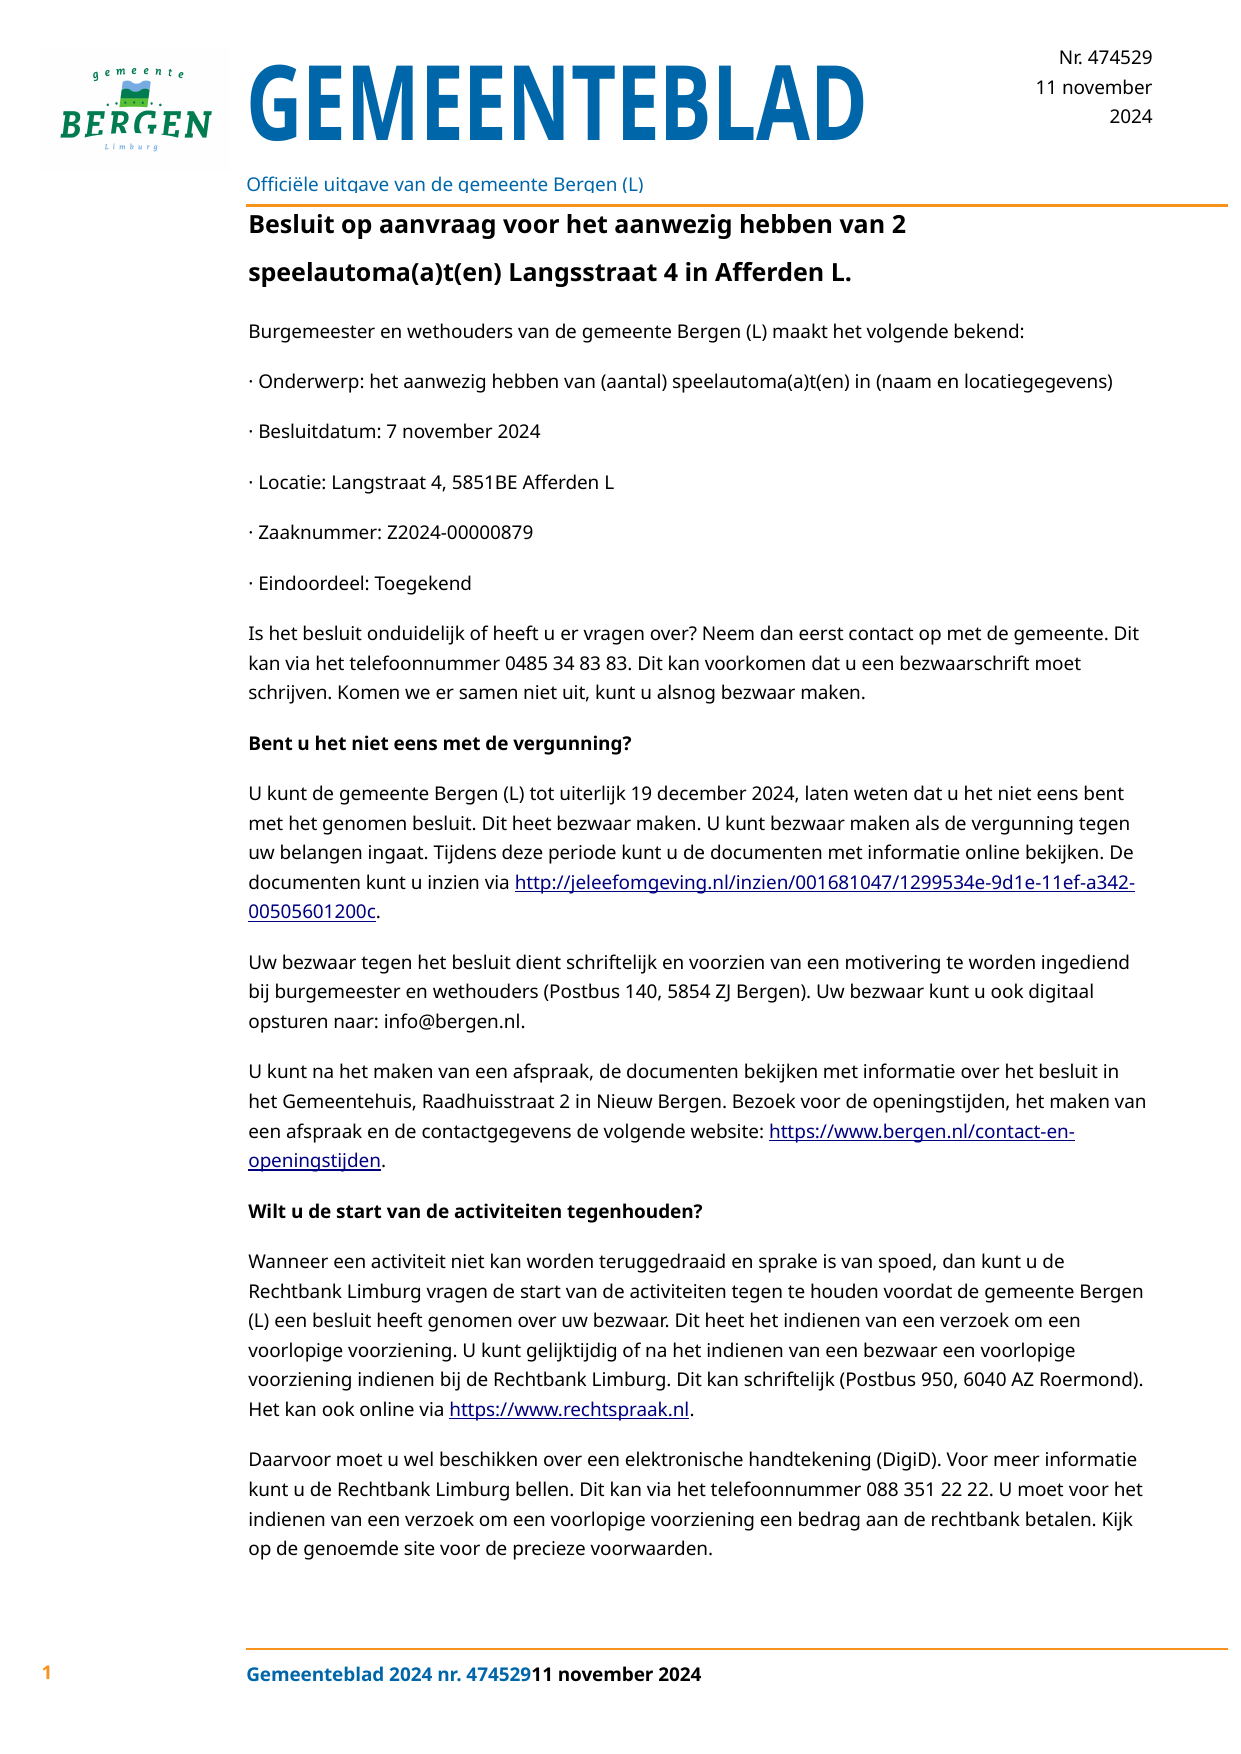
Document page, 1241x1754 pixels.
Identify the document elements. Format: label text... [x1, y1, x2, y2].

text U kunt de gemeente Bergen (L) tot uiterlijk 19 december 2024, laten weten dat u het niet eens bent met het genomen besluit. Dit heet bezwaar maken. U kunt bezwaar maken als de vergunning tegen uw belangen ingaat. Tijdens deze periode kunt u de documenten met informatie online bekijken. De documenten kunt u inzien via http://jeleefomgeving.nl/inzien/001681047/1299534e-9d1e-11ef-a342-00505601200c. [248, 780, 1152, 924]
text Burgemeester en wethouders van de gemeente Bergen (L) maakt het volgende bekend: [248, 318, 1152, 344]
text · Besluitdatum: 7 november 2024 [248, 419, 1152, 444]
text · Locatie: Langstraat 4, 5851BE Afferden L [248, 469, 1152, 495]
text Daarvoor moet u wel beschikken over een elektronische handtekening (DigiD). Voor meer informatie kunt u de Rechtbank Limburg bellen. Dit kan via het telefoonnummer 088 351 22 22. U moet voor het indienen van een verzoek om een voorlopige voorziening een bedrag aan de rechtbank betalen. Kijk op de genoemde site voor de precieze voorwaarden. [248, 1447, 1152, 1561]
text Bent u het niet eens met de vergunning? [248, 730, 1152, 756]
text Is het besluit onduidelijk of heeft u er vragen over? Neem dan eerst contact op met de gemeente. Dit kan via het telefoonnummer 0485 34 83 83. Dit kan voorkomen dat u een bezwaarschrift moet schrijven. Komen we er samen niet uit, kunt u alsnog bezwaar maken. [248, 620, 1152, 705]
text · Zaaknummer: Z2024-00000879 [248, 519, 1152, 545]
picture [41, 47, 231, 172]
text · Eindoordeel: Toegekend [248, 570, 1152, 596]
text Besluit op aanvraag voor het aanwezig hebben van 2 speelautoma(a)t(en) Langsstraat 4 in Afferden L. [248, 207, 1152, 288]
text Uw bezwaar tegen het besluit dient schriftelijk en voorzien van een motivering te worden ingediend bij burgemeester en wethouders (Postbus 140, 5854 ZJ Bergen). Uw bezwaar kunt u ook digitaal opsturen naar: info@bergen.nl. [248, 949, 1152, 1034]
text · Onderwerp: het aanwezig hebben van (aantal) speelautoma(a)t(en) in (naam en locatiegegevens) [248, 368, 1152, 394]
text Wilt u de start van de activiteiten tegenhouden? [248, 1198, 1152, 1224]
text U kunt na het maken van een afspraak, de documenten bekijken met informatie over het besluit in het Gemeentehuis, Raadhuisstraat 2 in Nieuw Bergen. Bezoek voor de openingstijden, het maken van een afspraak en de contactgegevens de volgende website: https://www.bergen.nl/contact-en-openingstijden. [248, 1059, 1152, 1173]
text Wanneer een activiteit niet kan worden teruggedraaid en sprake is van spoed, dan kunt u de Rechtbank Limburg vragen de start van de activiteiten tegen te houden voordat de gemeente Bergen (L) een besluit heeft genomen over uw bezwaar. Dit heet het indienen van een verzoek om een voorlopige voorziening. U kunt gelijktijdig of na het indienen van een bezwaar een voorlopige voorziening indienen bij de Rechtbank Limburg. Dit kan schriftelijk (Postbus 950, 6040 AZ Roermond). Het kan ook online via https://www.rechtspraak.nl. [248, 1248, 1152, 1422]
